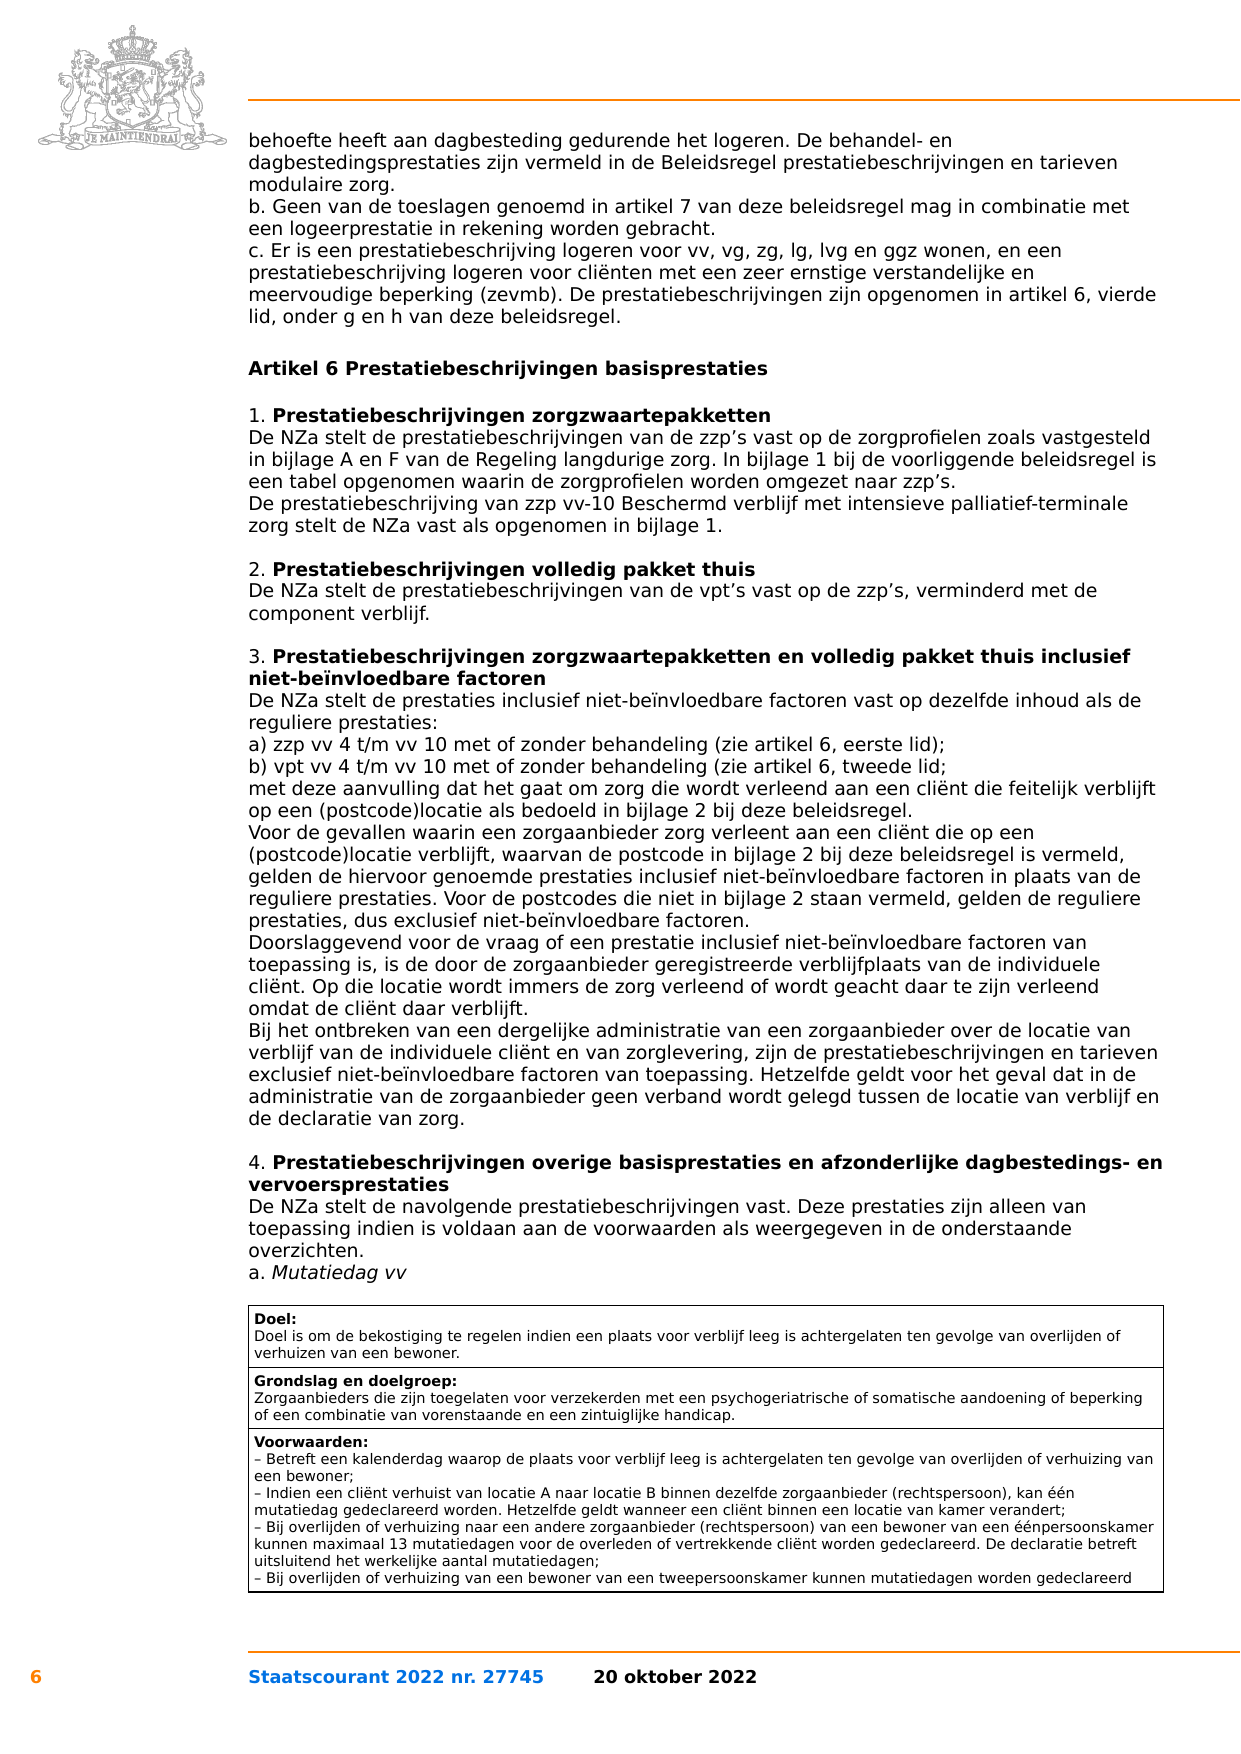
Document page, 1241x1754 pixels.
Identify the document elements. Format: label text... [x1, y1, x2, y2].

picture [38, 25, 227, 150]
text a) zzp vv 4 t/m vv 10 met of zonder behandeling (zie artikel 6, eerste lid); [248, 734, 1163, 756]
text b) vpt vv 4 t/m vv 10 met of zonder behandeling (zie artikel 6, tweede lid; [248, 756, 1163, 778]
text 3. Prestatiebeschrijvingen zorgzwaartepakketten en volledig pakket thuis inclusief niet-beïnvloedbare factoren [248, 646, 1163, 690]
subtitle Artikel 6 Prestatiebeschrijvingen basisprestaties [248, 358, 1163, 380]
text 1. Prestatiebeschrijvingen zorgzwaartepakketten [248, 405, 1163, 427]
text De NZa stelt de prestaties inclusief niet-beïnvloedbare factoren vast op dezelfde inhoud als de reguliere prestaties: [248, 690, 1163, 734]
text Bij het ontbreken van een dergelijke administratie van een zorgaanbieder over de locatie van verblijf van de individuele cliënt en van zorglevering, zijn de prestatiebeschrijvingen en tarieven exclusief niet-beïnvloedbare factoren van toepassing. Hetzelfde geldt voor het geval dat in de administratie van de zorgaanbieder geen verband wordt gelegd tussen de locatie van verblijf en de declaratie van zorg. [248, 1020, 1163, 1130]
text De NZa stelt de prestatiebeschrijvingen van de vpt’s vast op de zzp’s, verminderd met de component verblijf. [248, 580, 1163, 624]
text 2. Prestatiebeschrijvingen volledig pakket thuis [248, 558, 1163, 580]
text met deze aanvulling dat het gaat om zorg die wordt verleend aan een cliënt die feitelijk verblijft op een (postcode)locatie als bedoeld in bijlage 2 bij deze beleidsregel. [248, 778, 1163, 822]
text De NZa stelt de prestatiebeschrijvingen van de zzp’s vast op de zorgprofielen zoals vastgesteld in bijlage A en F van de Regeling langdurige zorg. In bijlage 1 bij de voorliggende beleidsregel is een tabel opgenomen waarin de zorgprofielen worden omgezet naar zzp’s. [248, 427, 1163, 493]
text c. Er is een prestatiebeschrijving logeren voor vv, vg, zg, lg, lvg en ggz wonen, en een prestatiebeschrijving logeren voor cliënten met een zeer ernstige verstandelijke en meervoudige beperking (zevmb). De prestatiebeschrijvingen zijn opgenomen in artikel 6, vierde lid, onder g en h van deze beleidsregel. [248, 240, 1163, 328]
text b. Geen van de toeslagen genoemd in artikel 7 van deze beleidsregel mag in combinatie met een logeerprestatie in rekening worden gebracht. [248, 196, 1163, 240]
table_cell Grondslag en doelgroep: Zorgaanbieders die zijn toegelaten voor verzekerden met een psychogeriatrische of somatische aandoening of beperking of een combinatie van vorenstaande en een zintuiglijke handicap. [249, 1368, 1163, 1428]
table_cell Voorwaarden: – Betreft een kalenderdag waarop de plaats voor verblijf leeg is achtergelaten ten gevolge van overlijden of verhuizing van een bewoner; – Indien een cliënt verhuist van locatie A naar locatie B binnen dezelfde zorgaanbieder (rechtspersoon), kan één mutatiedag gedeclareerd worden. Hetzelfde geldt wanneer een cliënt binnen een locatie van kamer verandert; – Bij overlijden of verhuizing naar een andere zorgaanbieder (rechtspersoon) van een bewoner van een éénpersoonskamer kunnen maximaal 13 mutatiedagen voor de overleden of vertrekkende cliënt worden gedeclareerd. De declaratie betreft uitsluitend het werkelijke aantal mutatiedagen; – Bij overlijden of verhuizing van een bewoner van een tweepersoonskamer kunnen mutatiedagen worden gedeclareerd [249, 1429, 1163, 1591]
text Doorslaggevend voor de vraag of een prestatie inclusief niet-beïnvloedbare factoren van toepassing is, is de door de zorgaanbieder geregistreerde verblijfplaats van de individuele cliënt. Op die locatie wordt immers de zorg verleend of wordt geacht daar te zijn verleend omdat de cliënt daar verblijft. [248, 932, 1163, 1020]
text Voor de gevallen waarin een zorgaanbieder zorg verleent aan een cliënt die op een (postcode)locatie verblijft, waarvan de postcode in bijlage 2 bij deze beleidsregel is vermeld, gelden de hiervoor genoemde prestaties inclusief niet-beïnvloedbare factoren in plaats van de reguliere prestaties. Voor de postcodes die niet in bijlage 2 staan vermeld, gelden de reguliere prestaties, dus exclusief niet-beïnvloedbare factoren. [248, 822, 1163, 932]
text De prestatiebeschrijving van zzp vv-10 Beschermd verblijf met intensieve palliatief-terminale zorg stelt de NZa vast als opgenomen in bijlage 1. [248, 493, 1163, 537]
text behoefte heeft aan dagbesteding gedurende het logeren. De behandel- en dagbestedingsprestaties zijn vermeld in de Beleidsregel prestatiebeschrijvingen en tarieven modulaire zorg. [248, 130, 1163, 196]
table_header Doel: Doel is om de bekostiging te regelen indien een plaats voor verblijf leeg is achtergelaten ten gevolge van overlijden of verhuizen van een bewoner. [249, 1306, 1163, 1367]
text De NZa stelt de navolgende prestatiebeschrijvingen vast. Deze prestaties zijn alleen van toepassing indien is voldaan aan de voorwaarden als weergegeven in de onderstaande overzichten. [248, 1196, 1163, 1262]
text 4. Prestatiebeschrijvingen overige basisprestaties en afzonderlijke dagbestedings- en vervoersprestaties [248, 1152, 1163, 1196]
text a. Mutatiedag vv [248, 1262, 1163, 1283]
